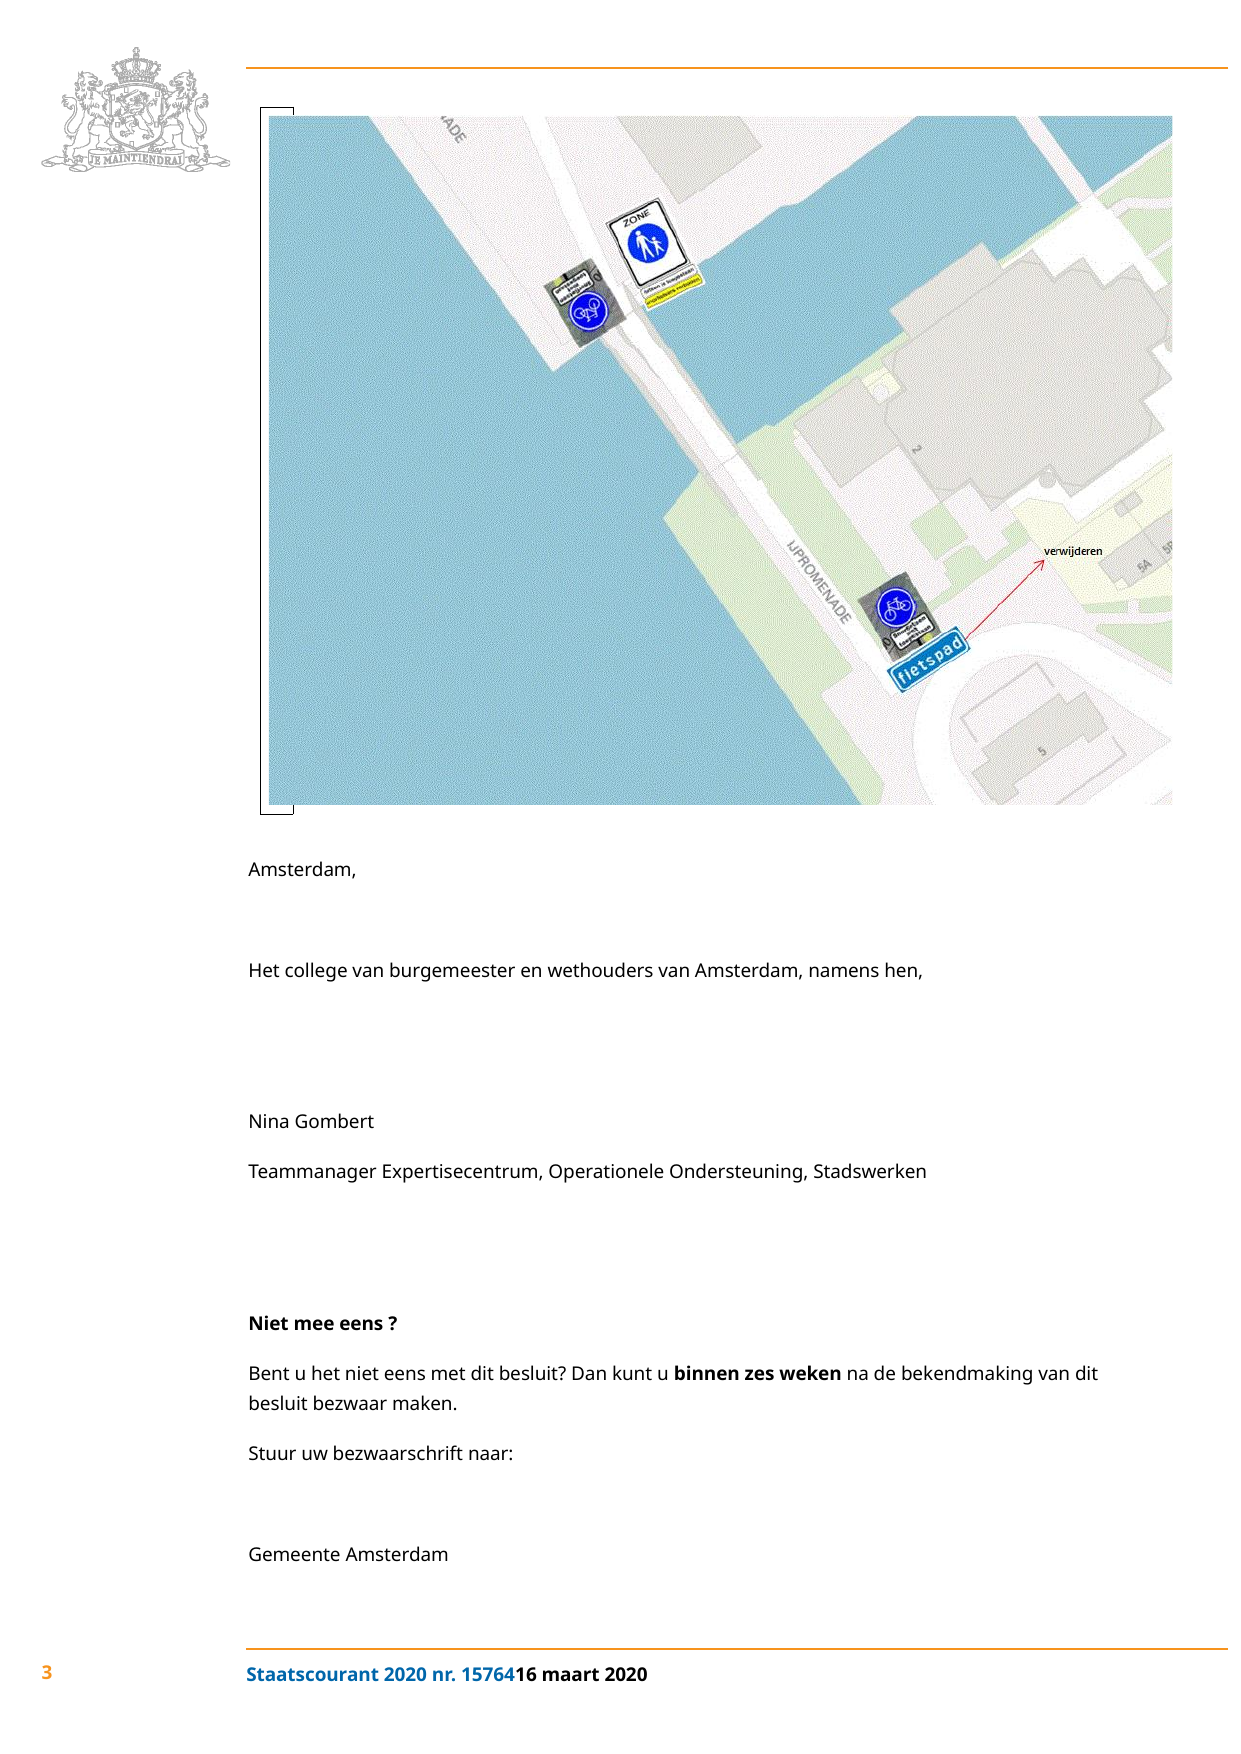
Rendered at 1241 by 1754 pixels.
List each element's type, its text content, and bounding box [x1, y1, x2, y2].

text Gemeente Amsterdam [248, 1541, 1152, 1567]
picture [41, 47, 231, 172]
text Amsterdam, [248, 856, 1152, 882]
text Teammanager Expertisecentrum, Operationele Ondersteuning, Stadswerken [248, 1158, 1152, 1184]
picture [268, 115, 1173, 805]
text Niet mee eens ? [248, 1310, 1152, 1336]
text Het college van burgemeester en wethouders van Amsterdam, namens hen, [248, 957, 1152, 983]
text Nina Gombert [248, 1108, 1152, 1134]
text Stuur uw bezwaarschrift naar: [248, 1440, 1152, 1466]
text Bent u het niet eens met dit besluit? Dan kunt u binnen zes weken na de bekendmaking van dit besluit bezwaar maken. [248, 1360, 1152, 1416]
